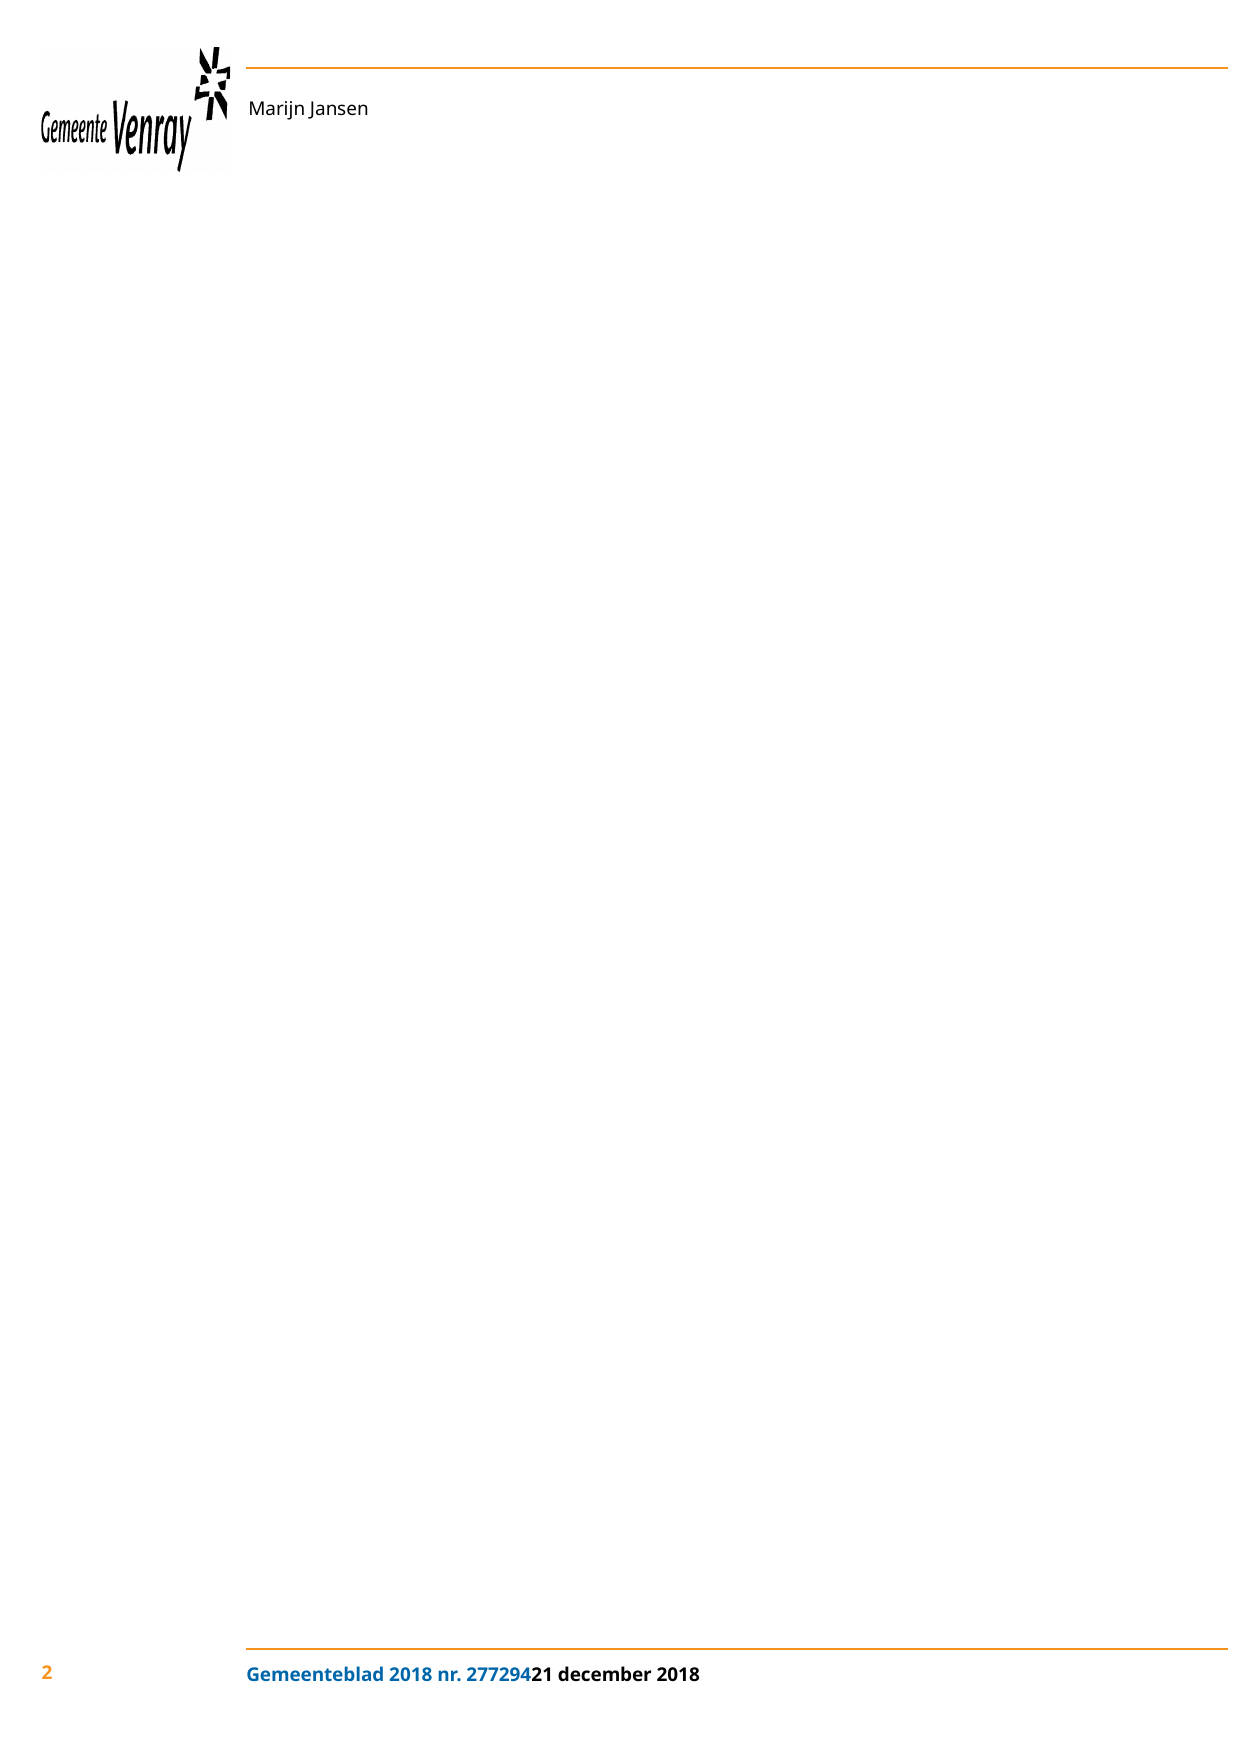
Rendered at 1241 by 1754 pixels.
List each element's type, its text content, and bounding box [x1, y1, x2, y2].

text Marijn Jansen [248, 95, 1152, 121]
picture [41, 47, 231, 172]
